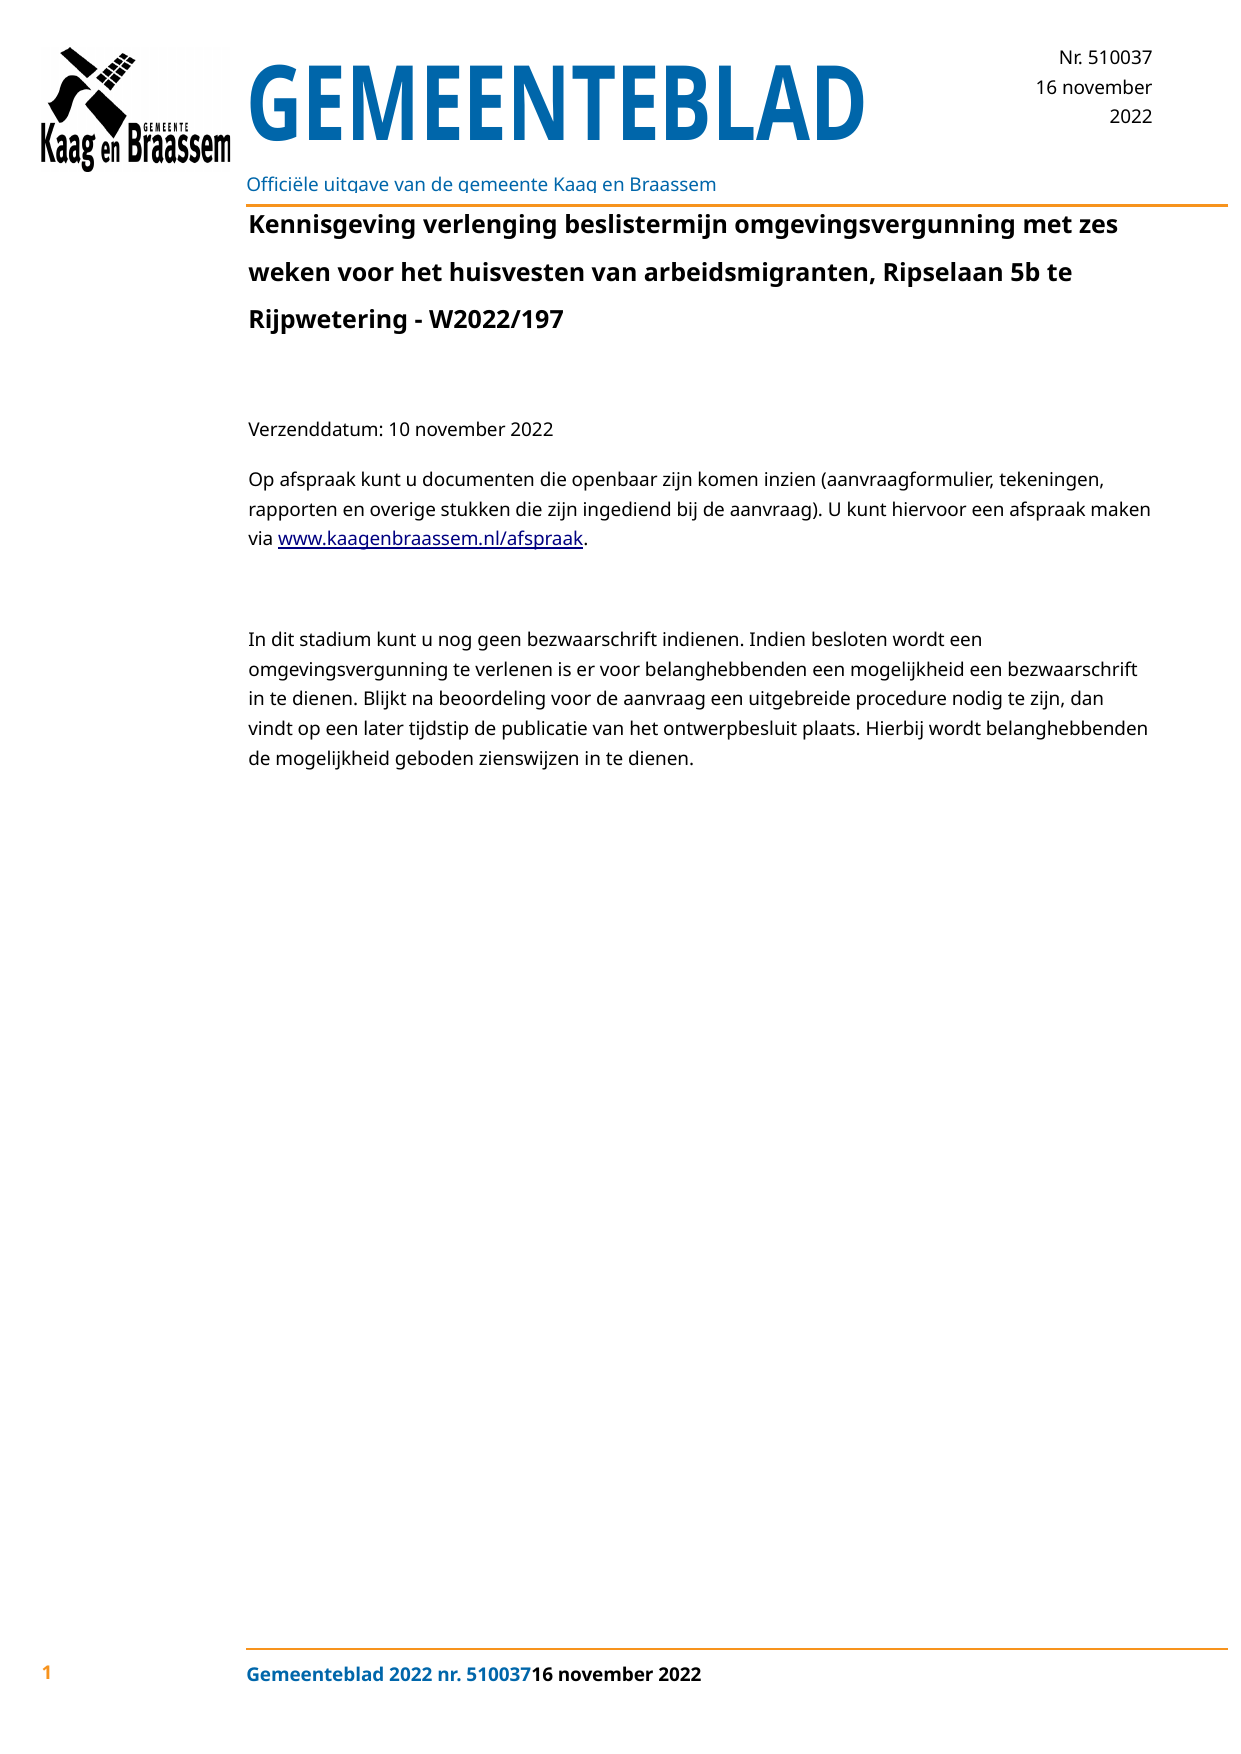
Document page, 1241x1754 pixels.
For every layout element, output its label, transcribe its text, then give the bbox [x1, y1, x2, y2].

text In dit stadium kunt u nog geen bezwaarschrift indienen. Indien besloten wordt een omgevingsvergunning te verlenen is er voor belanghebbenden een mogelijkheid een bezwaarschrift in te dienen. Blijkt na beoordeling voor de aanvraag een uitgebreide procedure nodig te zijn, dan vindt op een later tijdstip de publicatie van het ontwerpbesluit plaats. Hierbij wordt belanghebbenden de mogelijkheid geboden zienswijzen in te dienen. [248, 626, 1152, 770]
picture [41, 47, 231, 172]
text Kennisgeving verlenging beslistermijn omgevingsvergunning met zes weken voor het huisvesten van arbeidsmigranten, Ripselaan 5b te Rijpwetering - W2022/197 [248, 207, 1152, 336]
text Op afspraak kunt u documenten die openbaar zijn komen inzien (aanvraagformulier, tekeningen, rapporten en overige stukken die zijn ingediend bij de aanvraag). U kunt hiervoor een afspraak maken via www.kaagenbraassem.nl/afspraak. [248, 466, 1152, 551]
text Verzenddatum: 10 november 2022 [248, 416, 1152, 442]
